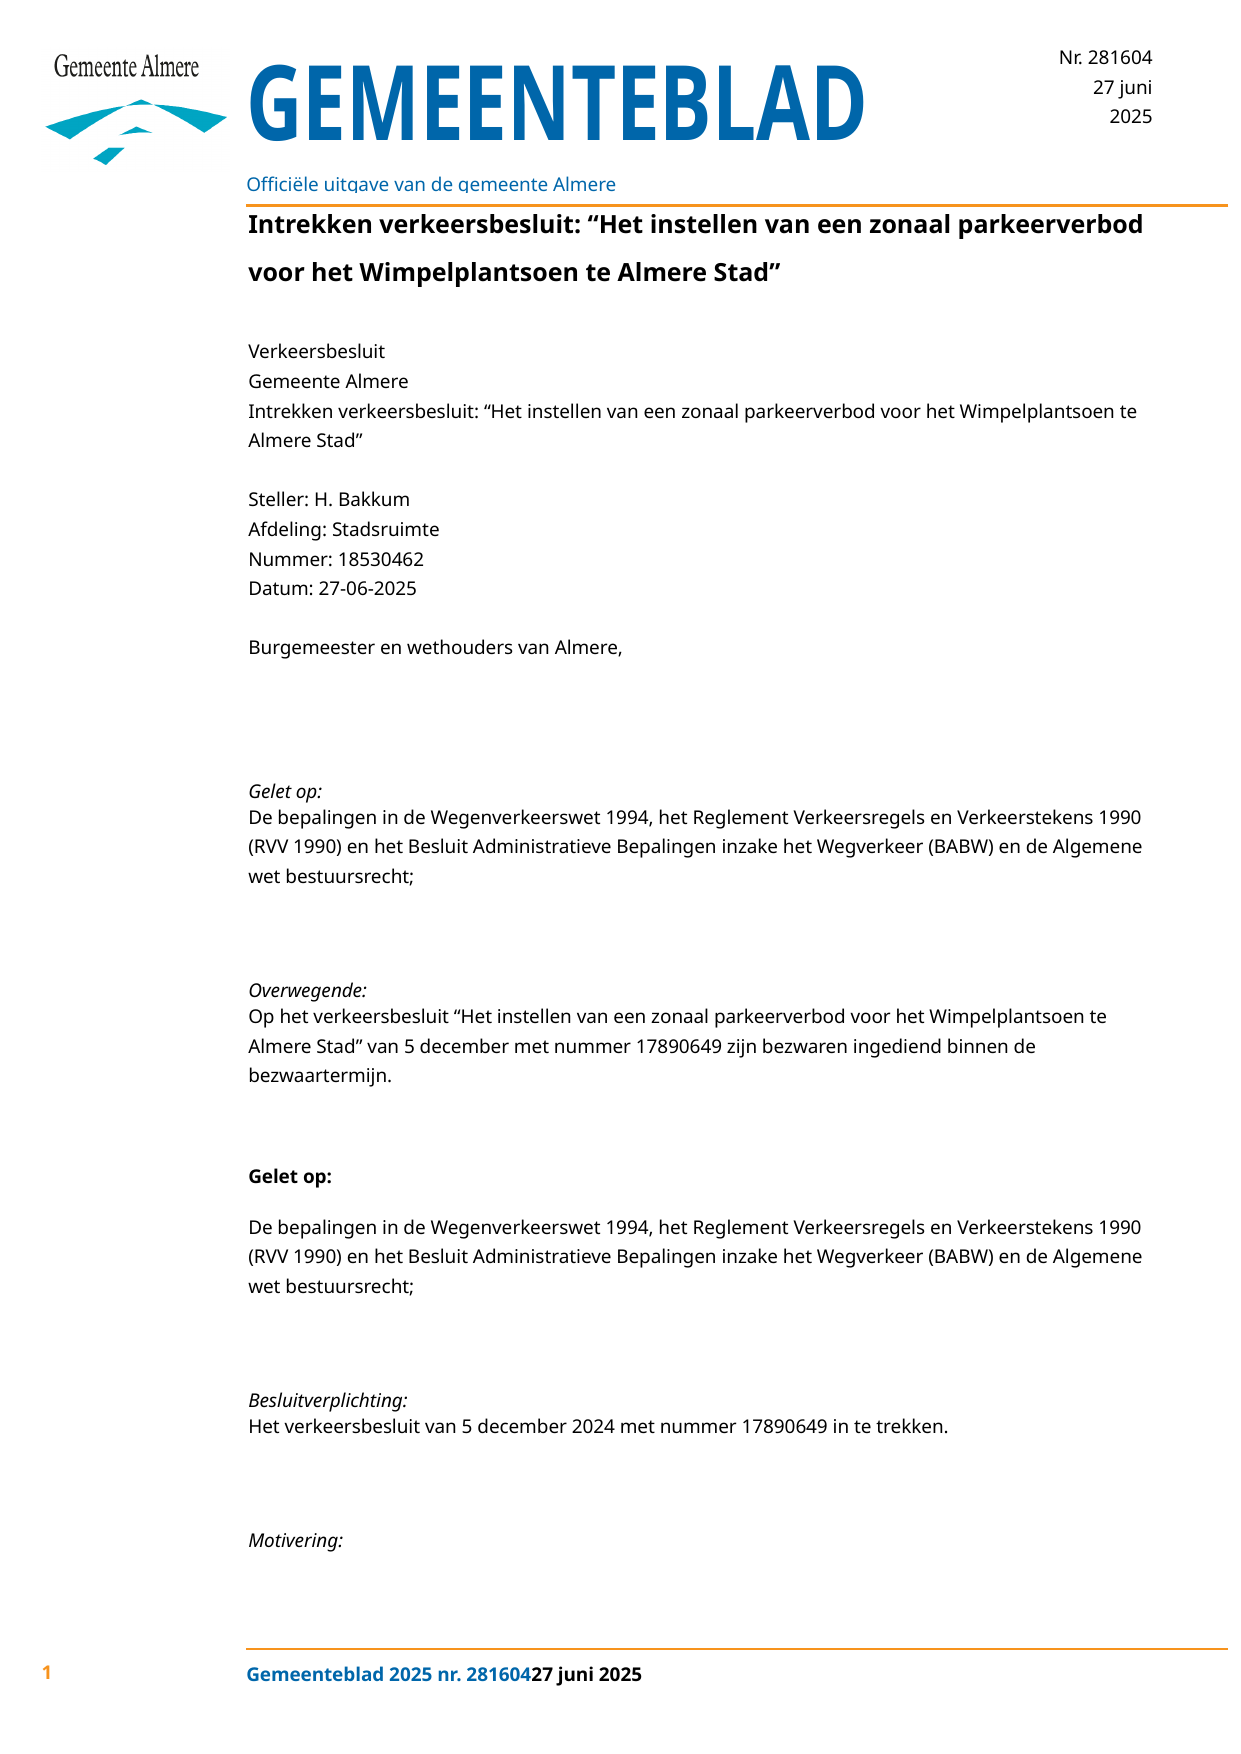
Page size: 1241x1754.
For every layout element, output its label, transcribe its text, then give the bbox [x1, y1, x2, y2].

text Verkeersbesluit [248, 339, 1152, 364]
text Steller: H. Bakkum [248, 487, 1152, 512]
text Burgemeester en wethouders van Almere, [248, 634, 1152, 660]
text Gemeente Almere [248, 368, 1152, 394]
text Afdeling: Stadsruimte [248, 516, 1152, 542]
text Besluitverplichting: [248, 1387, 1152, 1413]
text Gelet op: [248, 778, 1152, 804]
text Motivering: [248, 1527, 1152, 1553]
picture [41, 47, 231, 172]
text Nummer: 18530462 [248, 546, 1152, 571]
text Het verkeersbesluit van 5 december 2024 met nummer 17890649 in te trekken. [248, 1413, 1152, 1439]
text De bepalingen in de Wegenverkeerswet 1994, het Reglement Verkeersregels en Verkeerstekens 1990 (RVV 1990) en het Besluit Administratieve Bepalingen inzake het Wegverkeer (BABW) en de Algemene wet bestuursrecht; [248, 804, 1152, 889]
text Datum: 27-06-2025 [248, 575, 1152, 601]
text Overwegende: [248, 978, 1152, 1003]
text Intrekken verkeersbesluit: “Het instellen van een zonaal parkeerverbod voor het Wimpelplantsoen te Almere Stad” [248, 207, 1152, 288]
text De bepalingen in de Wegenverkeerswet 1994, het Reglement Verkeersregels en Verkeerstekens 1990 (RVV 1990) en het Besluit Administratieve Bepalingen inzake het Wegverkeer (BABW) en de Algemene wet bestuursrecht; [248, 1214, 1152, 1299]
text Gelet op: [248, 1163, 1152, 1189]
text Intrekken verkeersbesluit: “Het instellen van een zonaal parkeerverbod voor het Wimpelplantsoen te Almere Stad” [248, 398, 1152, 453]
text Op het verkeersbesluit “Het instellen van een zonaal parkeerverbod voor het Wimpelplantsoen te Almere Stad” van 5 december met nummer 17890649 zijn bezwaren ingediend binnen de bezwaartermijn. [248, 1003, 1152, 1088]
